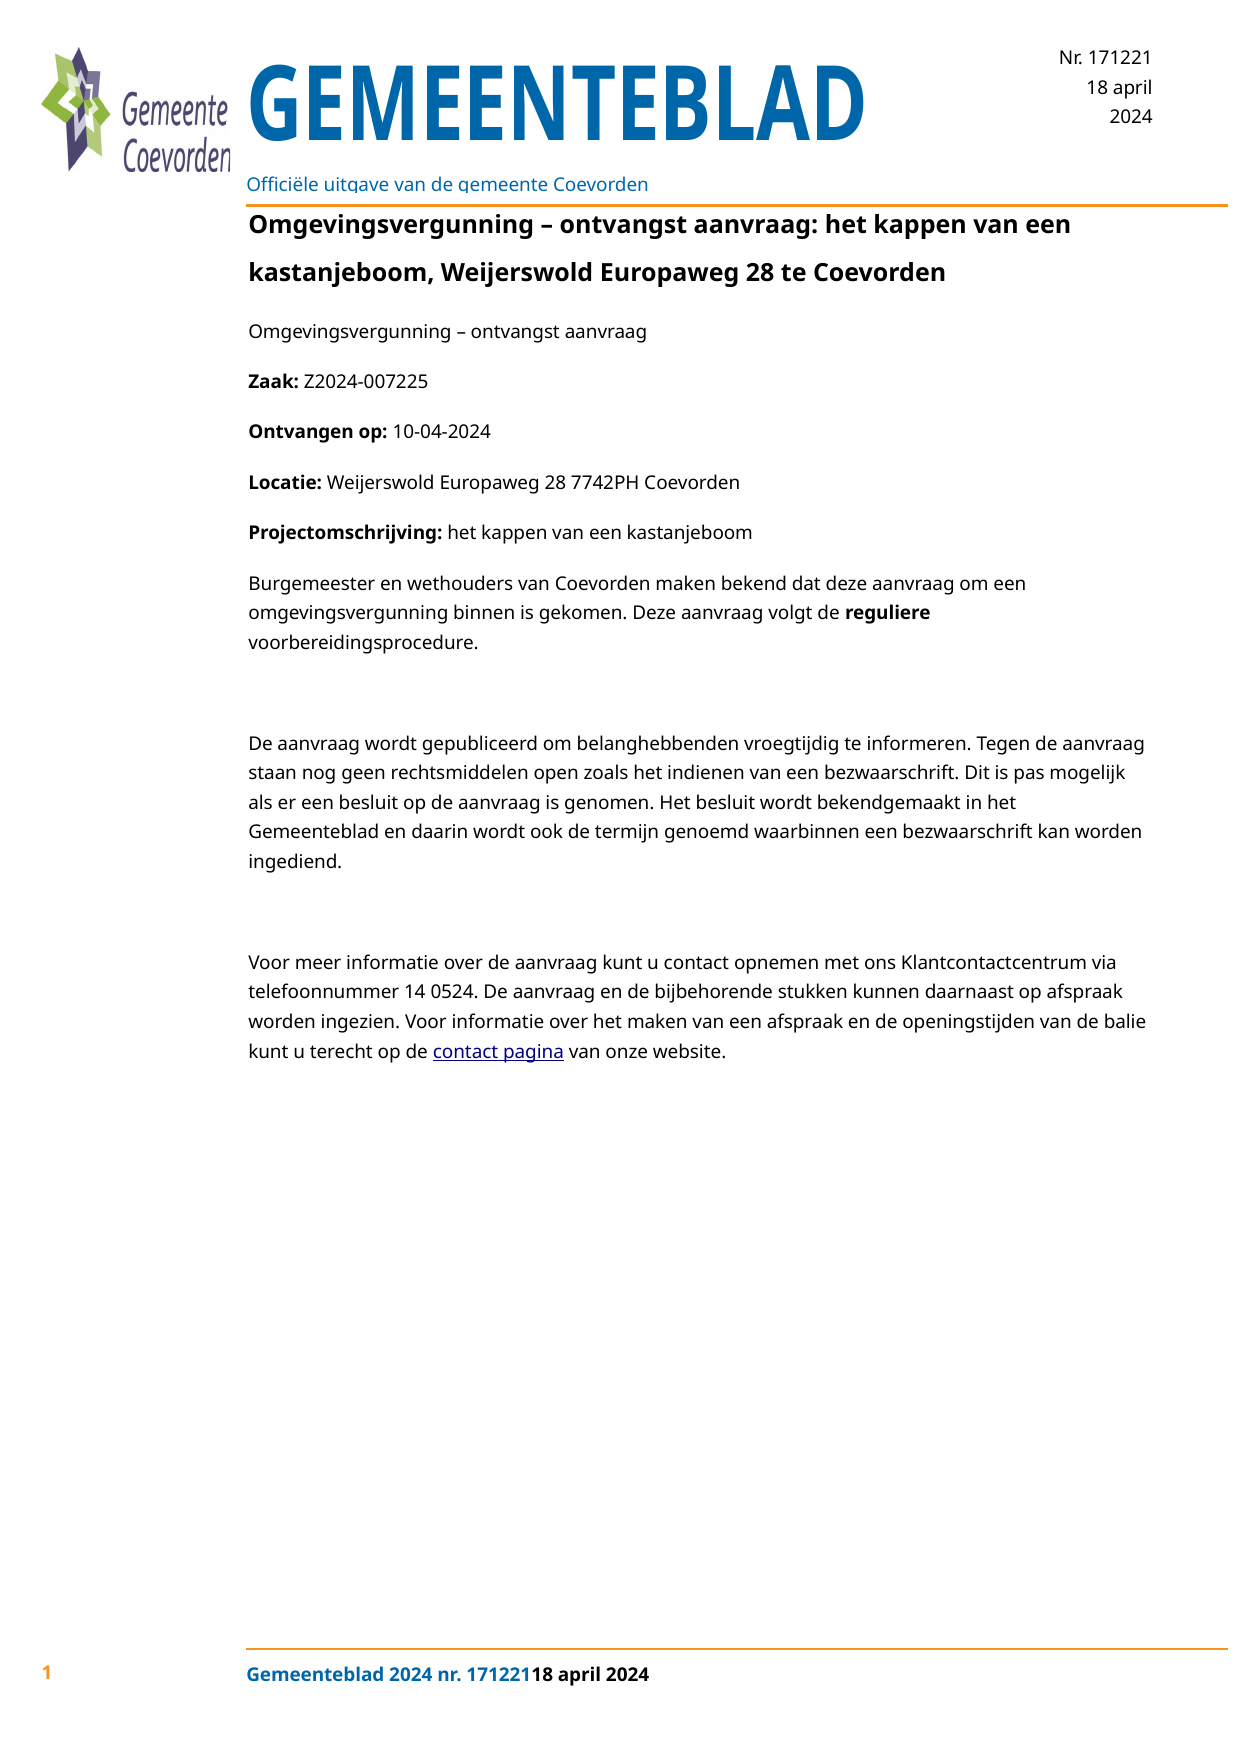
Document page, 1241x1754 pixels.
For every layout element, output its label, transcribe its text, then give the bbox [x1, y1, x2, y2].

text Zaak: Z2024-007225 [248, 368, 1152, 394]
text Voor meer informatie over de aanvraag kunt u contact opnemen met ons Klantcontactcentrum via telefoonnummer 14 0524. De aanvraag en de bijbehorende stukken kunnen daarnaast op afspraak worden ingezien. Voor informatie over het maken van een afspraak en de openingstijden van de balie kunt u terecht op de contact pagina van onze website. [248, 949, 1152, 1064]
text Ontvangen op: 10-04-2024 [248, 419, 1152, 444]
text Omgevingsvergunning – ontvangst aanvraag: het kappen van een kastanjeboom, Weijerswold Europaweg 28 te Coevorden [248, 207, 1152, 288]
text Burgemeester en wethouders van Coevorden maken bekend dat deze aanvraag om een omgevingsvergunning binnen is gekomen. Deze aanvraag volgt de reguliere voorbereidingsprocedure. [248, 570, 1152, 655]
text Locatie: Weijerswold Europaweg 28 7742PH Coevorden [248, 469, 1152, 495]
picture [41, 47, 231, 172]
text Projectomschrijving: het kappen van een kastanjeboom [248, 519, 1152, 545]
text De aanvraag wordt gepubliceerd om belanghebbenden vroegtijdig te informeren. Tegen de aanvraag staan nog geen rechtsmiddelen open zoals het indienen van een bezwaarschrift. Dit is pas mogelijk als er een besluit op de aanvraag is genomen. Het besluit wordt bekendgemaakt in het Gemeenteblad en daarin wordt ook de termijn genoemd waarbinnen een bezwaarschrift kan worden ingediend. [248, 730, 1152, 874]
text Omgevingsvergunning – ontvangst aanvraag [248, 318, 1152, 344]
